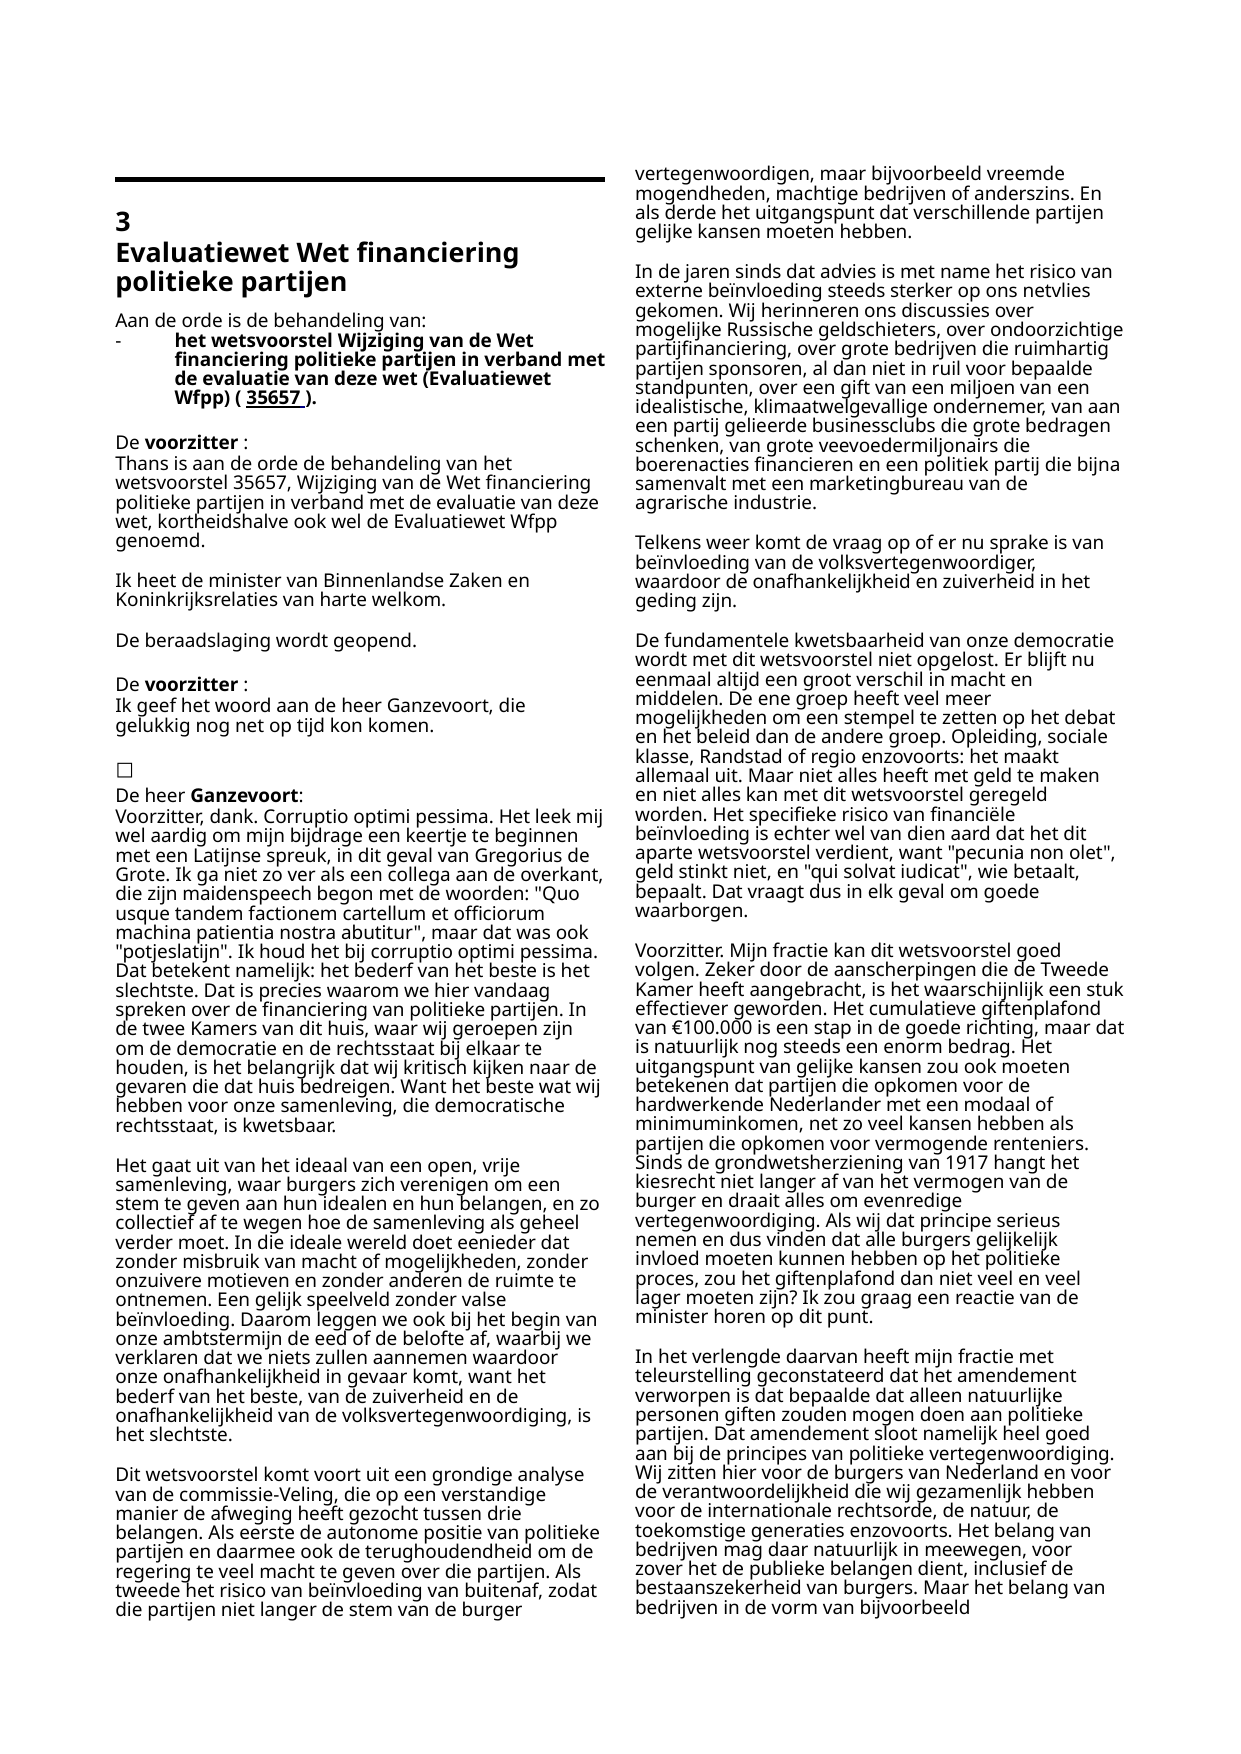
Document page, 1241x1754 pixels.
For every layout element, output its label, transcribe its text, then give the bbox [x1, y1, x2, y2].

text Telkens weer komt de vraag op of er nu sprake is van beïnvloeding van de volksvertegenwoordiger, waardoor de onafhankelijkheid en zuiverheid in het geding zijn. [635, 534, 1125, 611]
text De voorzitter : [115, 429, 605, 455]
text Voorzitter. Mijn fractie kan dit wetsvoorstel goed volgen. Zeker door de aanscherpingen die de Tweede Kamer heeft aangebracht, is het waarschijnlijk een stuk effectiever geworden. Het cumulatieve giftenplafond van €100.000 is een stap in de goede richting, maar dat is natuurlijk nog steeds een enorm bedrag. Het uitgangspunt van gelijke kansen zou ook moeten betekenen dat partijen die opkomen voor de hardwerkende Nederlander met een modaal of minimuminkomen, net zo veel kansen hebben als partijen die opkomen voor vermogende renteniers. Sinds de grondwetsherziening van 1917 hangt het kiesrecht niet langer af van het vermogen van de burger en draait alles om evenredige vertegenwoordiging. Als wij dat principe serieus nemen en dus vinden dat alle burgers gelijkelijk invloed moeten kunnen hebben op het politieke proces, zou het giftenplafond dan niet veel en veel lager moeten zijn? Ik zou graag een reactie van de minister horen op dit punt. [635, 942, 1125, 1327]
text Het gaat uit van het ideaal van een open, vrije samenleving, waar burgers zich verenigen om een stem te geven aan hun idealen en hun belangen, en zo collectief af te wegen hoe de samenleving als geheel verder moet. In die ideale wereld doet eenieder dat zonder misbruik van macht of mogelijkheden, zonder onzuivere motieven en zonder anderen de ruimte te ontnemen. Een gelijk speelveld zonder valse beïnvloeding. Daarom leggen we ook bij het begin van onze ambtstermijn de eed of de belofte af, waarbij we verklaren dat we niets zullen aannemen waardoor onze onafhankelijkheid in gevaar komt, want het bederf van het beste, van de zuiverheid en de onafhankelijkheid van de volksvertegenwoordiging, is het slechtste. [115, 1157, 605, 1446]
text De heer Ganzevoort: [115, 782, 605, 808]
text vertegenwoordigen, maar bijvoorbeeld vreemde mogendheden, machtige bedrijven of anderszins. En als derde het uitgangspunt dat verschillende partijen gelijke kansen moeten hebben. [635, 165, 1125, 242]
text In de jaren sinds dat advies is met name het risico van externe beïnvloeding steeds sterker op ons netvlies gekomen. Wij herinneren ons discussies over mogelijke Russische geldschieters, over ondoorzichtige partijfinanciering, over grote bedrijven die ruimhartig partijen sponsoren, al dan niet in ruil voor bepaalde standpunten, over een gift van een miljoen van een idealistische, klimaatwelgevallige ondernemer, van aan een partij gelieerde businessclubs die grote bedragen schenken, van grote veevoedermiljonairs die boerenacties financieren en een politiek partij die bijna samenvalt met een marketingbureau van de agrarische industrie. [635, 263, 1125, 514]
text De beraadslaging wordt geopend. [115, 632, 605, 651]
text De fundamentele kwetsbaarheid van onze democratie wordt met dit wetsvoorstel niet opgelost. Er blijft nu eenmaal altijd een groot verschil in macht en middelen. De ene groep heeft veel meer mogelijkheden om een stempel te zetten op het debat en het beleid dan de andere groep. Opleiding, sociale klasse, Randstad of regio enzovoorts: het maakt allemaal uit. Maar niet alles heeft met geld te maken en niet alles kan met dit wetsvoorstel geregeld worden. Het specifieke risico van financiële beïnvloeding is echter wel van dien aard dat het dit aparte wetsvoorstel verdient, want "pecunia non olet", geld stinkt niet, en "qui solvat iudicat", wie betaalt, bepaalt. Dat vraagt dus in elk geval om goede waarborgen. [635, 632, 1125, 921]
text Aan de orde is de behandeling van: [115, 312, 605, 332]
text Evaluatiewet Wet financiering politieke partijen [115, 239, 605, 312]
text Ik heet de minister van Binnenlandse Zaken en Koninkrijksrelaties van harte welkom. [115, 572, 605, 611]
text 3 [115, 203, 605, 239]
text De voorzitter : [115, 672, 605, 697]
text ⬜ [115, 757, 605, 782]
text Thans is aan de orde de behandeling van het wetsvoorstel 35657, Wijziging van de Wet financiering politieke partijen in verband met de evaluatie van deze wet, kortheidshalve ook wel de Evaluatiewet Wfpp genoemd. [115, 455, 605, 551]
text Ik geef het woord aan de heer Ganzevoort, die gelukkig nog net op tijd kon komen. [115, 697, 605, 736]
text In het verlengde daarvan heeft mijn fractie met teleurstelling geconstateerd dat het amendement verworpen is dat bepaalde dat alleen natuurlijke personen giften zouden mogen doen aan politieke partijen. Dat amendement sloot namelijk heel goed aan bij de principes van politieke vertegenwoordiging. Wij zitten hier voor de burgers van Nederland en voor de verantwoordelijkheid die wij gezamenlijk hebben voor de internationale rechtsorde, de natuur, de toekomstige generaties enzovoorts. Het belang van bedrijven mag daar natuurlijk in meewegen, voor zover het de publieke belangen dient, inclusief de bestaanszekerheid van burgers. Maar het belang van bedrijven in de vorm van bijvoorbeeld [635, 1348, 1125, 1618]
text Dit wetsvoorstel komt voort uit een grondige analyse van de commissie-Veling, die op een verstandige manier de afweging heeft gezocht tussen drie belangen. Als eerste de autonome positie van politieke partijen en daarmee ook de terughoudendheid om de regering te veel macht te geven over die partijen. Als tweede het risico van beïnvloeding van buitenaf, zodat die partijen niet langer de stem van de burger [115, 1466, 605, 1621]
list het wetsvoorstel Wijziging van de Wet financiering politieke partijen in verband met de evaluatie van deze wet (Evaluatiewet Wfpp) ( 35657 ). [115, 332, 605, 409]
text Voorzitter, dank. Corruptio optimi pessima. Het leek mij wel aardig om mijn bijdrage een keertje te beginnen met een Latijnse spreuk, in dit geval van Gregorius de Grote. Ik ga niet zo ver als een collega aan de overkant, die zijn maidenspeech begon met de woorden: "Quo usque tandem factionem cartellum et officiorum machina patientia nostra abutitur", maar dat was ook "potjeslatijn". Ik houd het bij corruptio optimi pessima. Dat betekent namelijk: het bederf van het beste is het slechtste. Dat is precies waarom we hier vandaag spreken over de financiering van politieke partijen. In de twee Kamers van dit huis, waar wij geroepen zijn om de democratie en de rechtsstaat bij elkaar te houden, is het belangrijk dat wij kritisch kijken naar de gevaren die dat huis bedreigen. Want het beste wat wij hebben voor onze samenleving, die democratische rechtsstaat, is kwetsbaar. [115, 808, 605, 1136]
